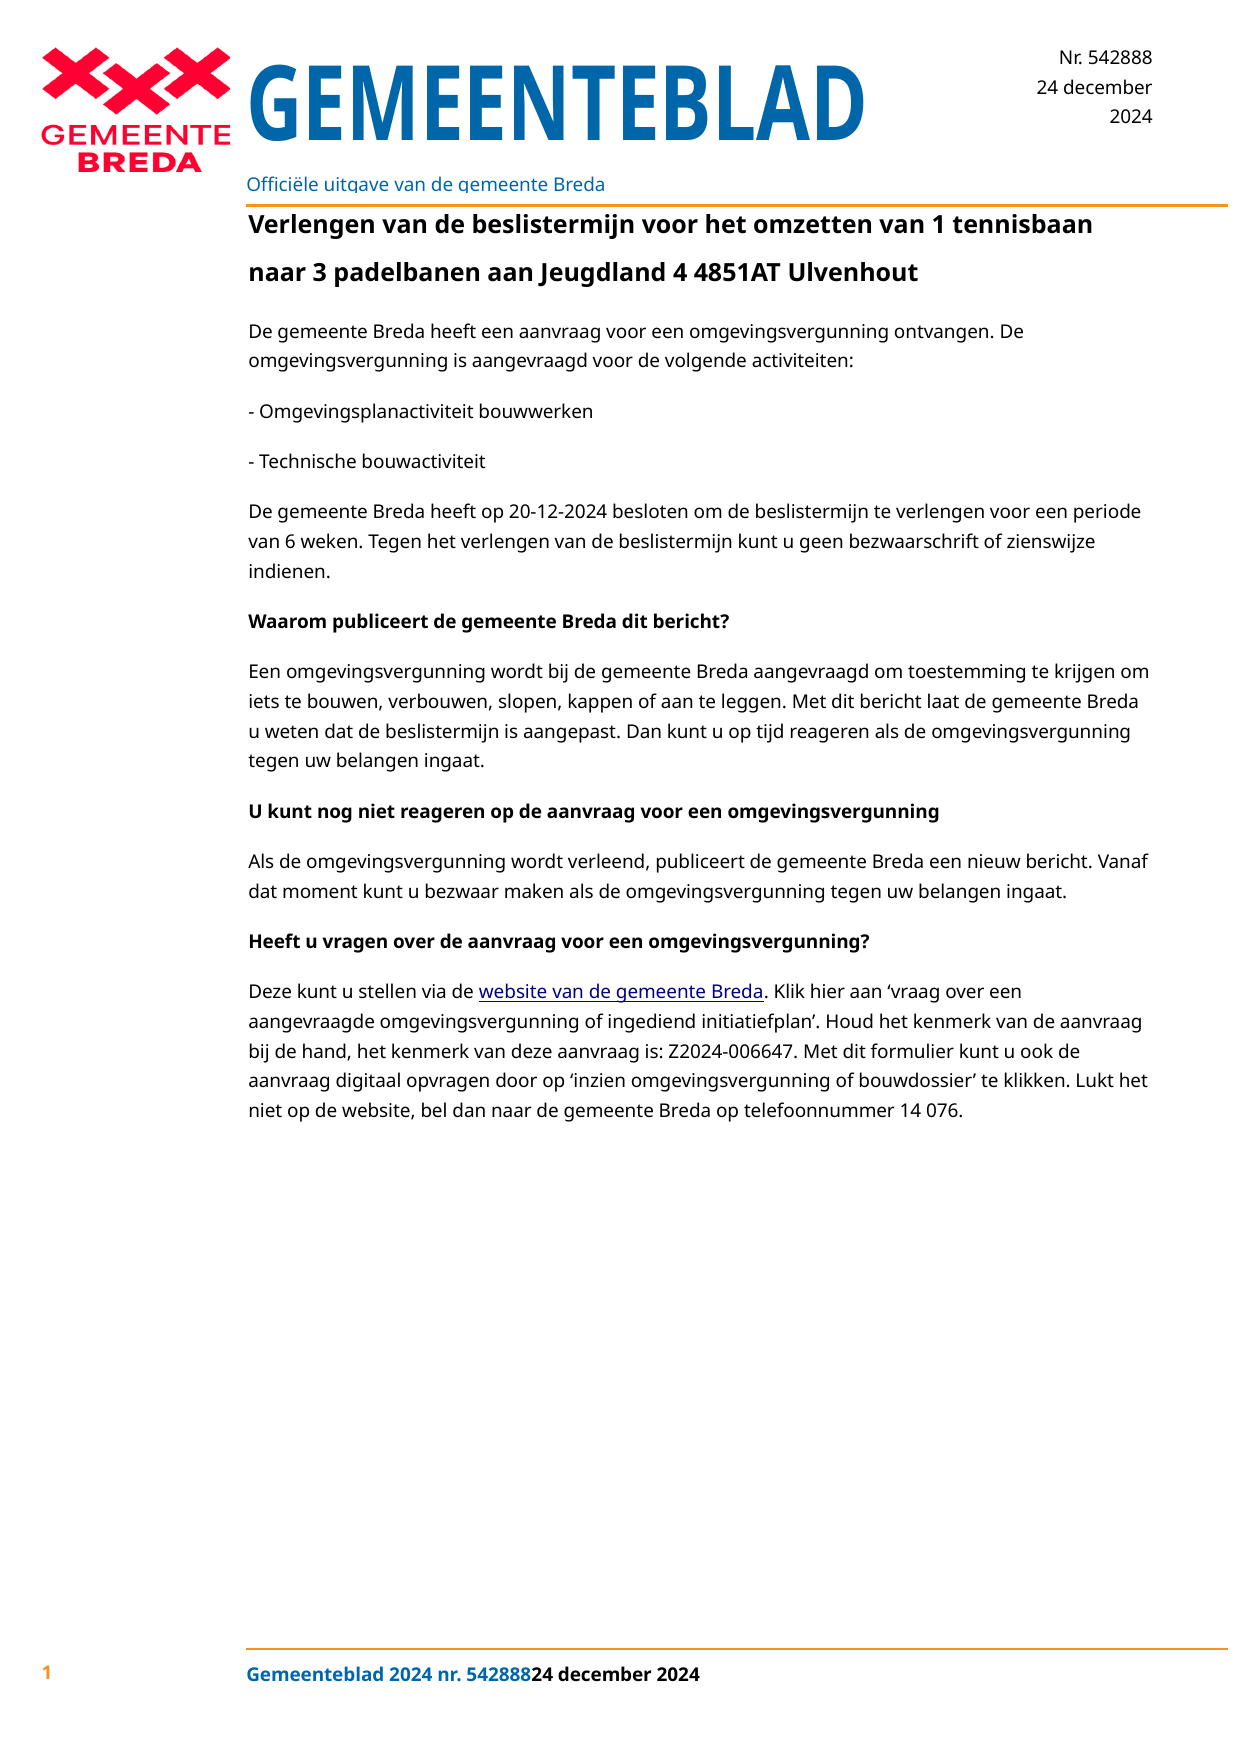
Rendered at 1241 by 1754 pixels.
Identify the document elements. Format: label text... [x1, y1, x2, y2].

text - Omgevingsplanactiviteit bouwwerken [248, 398, 1152, 424]
text Als de omgevingsvergunning wordt verleend, publiceert de gemeente Breda een nieuw bericht. Vanaf dat moment kunt u bezwaar maken als de omgevingsvergunning tegen uw belangen ingaat. [248, 848, 1152, 904]
text Deze kunt u stellen via de website van de gemeente Breda. Klik hier aan ‘vraag over een aangevraagde omgevingsvergunning of ingediend initiatiefplan’. Houd het kenmerk van de aanvraag bij de hand, het kenmerk van deze aanvraag is: Z2024-006647. Met dit formulier kunt u ook de aanvraag digitaal opvragen door op ‘inzien omgevingsvergunning of bouwdossier’ te klikken. Lukt het niet op de website, bel dan naar de gemeente Breda op telefoonnummer 14 076. [248, 979, 1152, 1123]
text - Technische bouwactiviteit [248, 448, 1152, 474]
text Waarom publiceert de gemeente Breda dit bericht? [248, 608, 1152, 634]
text Verlengen van de beslistermijn voor het omzetten van 1 tennisbaan naar 3 padelbanen aan Jeugdland 4 4851AT Ulvenhout [248, 207, 1152, 288]
text Een omgevingsvergunning wordt bij de gemeente Breda aangevraagd om toestemming te krijgen om iets te bouwen, verbouwen, slopen, kappen of aan te leggen. Met dit bericht laat de gemeente Breda u weten dat de beslistermijn is aangepast. Dan kunt u op tijd reageren als de omgevingsvergunning tegen uw belangen ingaat. [248, 659, 1152, 773]
text De gemeente Breda heeft op 20-12-2024 besloten om de beslistermijn te verlengen voor een periode van 6 weken. Tegen het verlengen van de beslistermijn kunt u geen bezwaarschrift of zienswijze indienen. [248, 499, 1152, 584]
text De gemeente Breda heeft een aanvraag voor een omgevingsvergunning ontvangen. De omgevingsvergunning is aangevraagd voor de volgende activiteiten: [248, 318, 1152, 373]
text Heeft u vragen over de aanvraag voor een omgevingsvergunning? [248, 928, 1152, 954]
text U kunt nog niet reageren op de aanvraag voor een omgevingsvergunning [248, 798, 1152, 824]
picture [41, 47, 231, 172]
